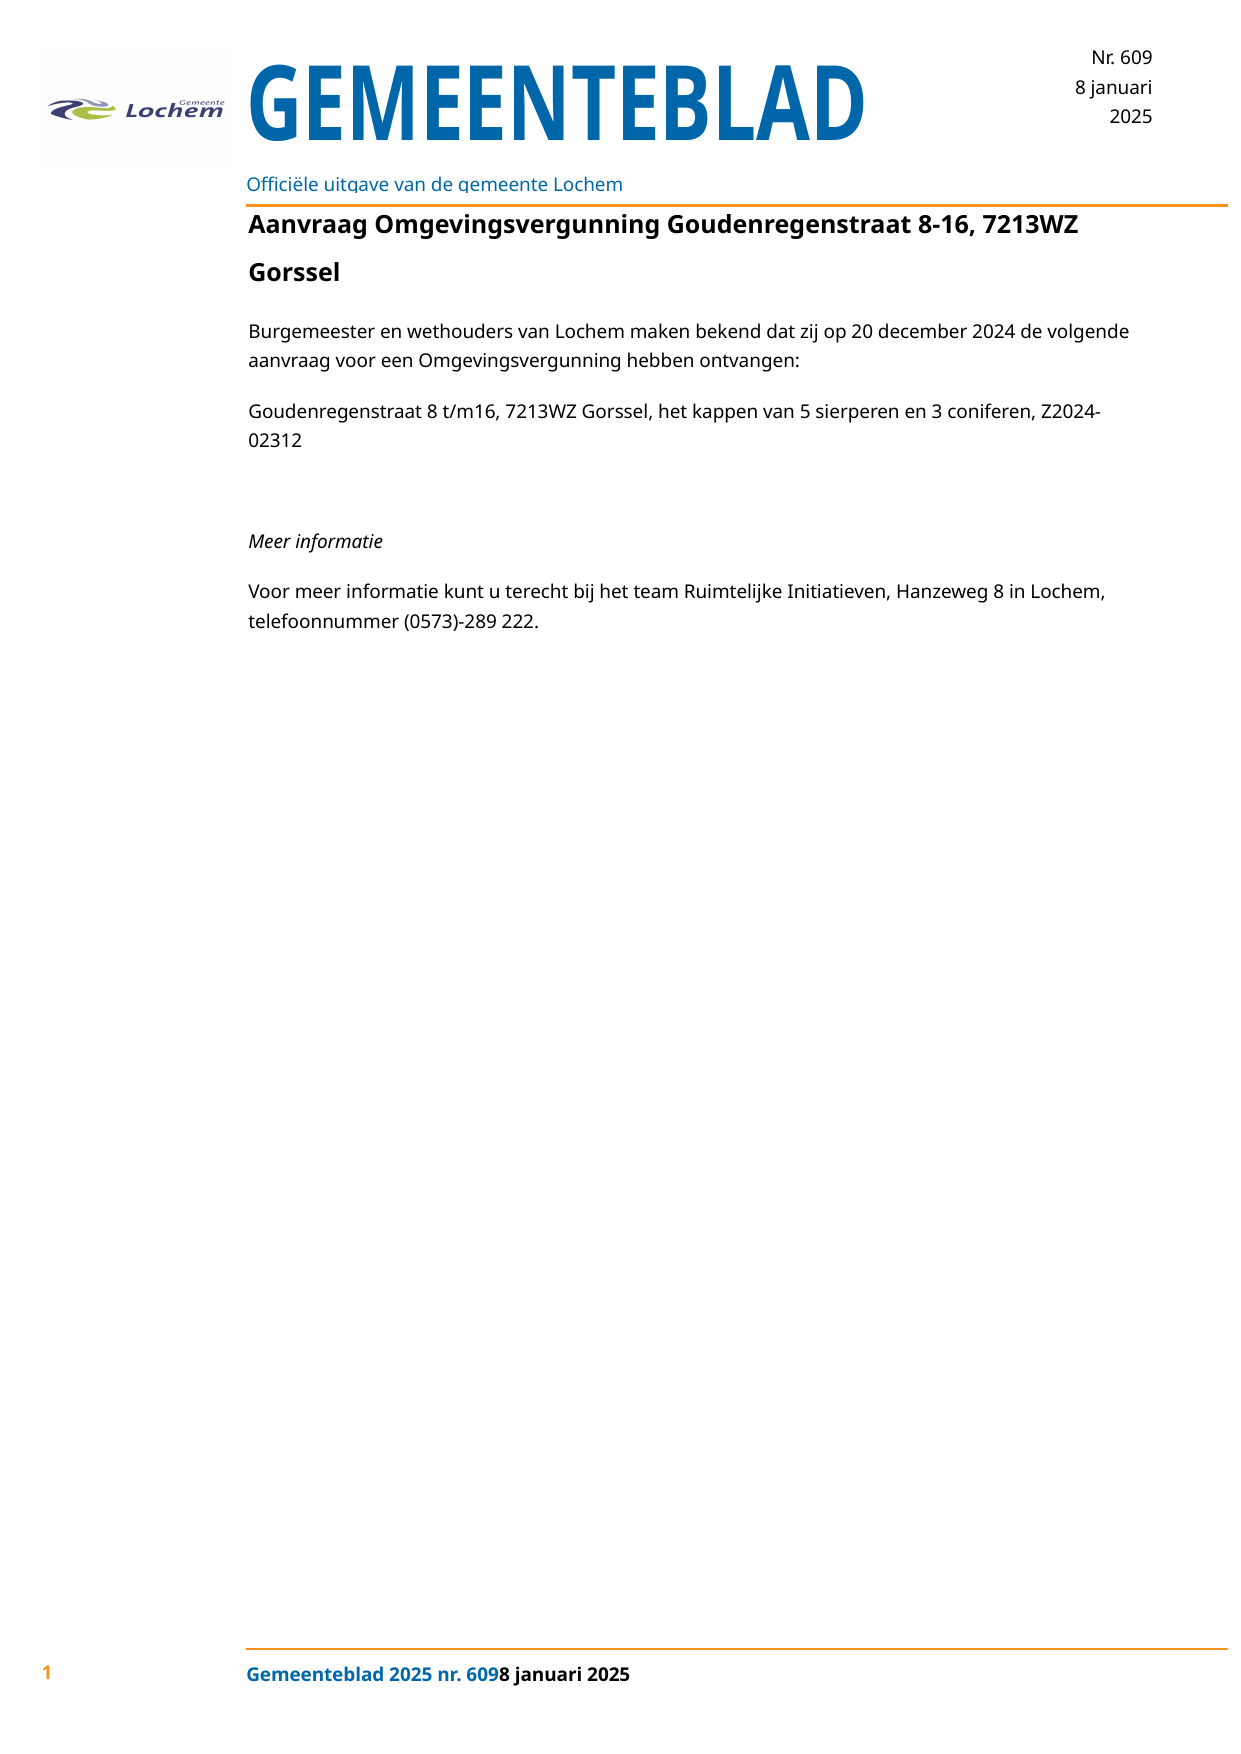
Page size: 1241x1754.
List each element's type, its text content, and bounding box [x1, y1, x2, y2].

text Meer informatie [248, 528, 1152, 554]
text Burgemeester en wethouders van Lochem maken bekend dat zij op 20 december 2024 de volgende aanvraag voor een Omgevingsvergunning hebben ontvangen: [248, 318, 1152, 373]
text Goudenregenstraat 8 t/m16, 7213WZ Gorssel, het kappen van 5 sierperen en 3 coniferen, Z2024-02312 [248, 398, 1152, 453]
text Voor meer informatie kunt u terecht bij het team Ruimtelijke Initiatieven, Hanzeweg 8 in Lochem, telefoonnummer (0573)-289 222. [248, 579, 1152, 634]
picture [41, 47, 231, 172]
text Aanvraag Omgevingsvergunning Goudenregenstraat 8-16, 7213WZ Gorssel [248, 207, 1152, 288]
